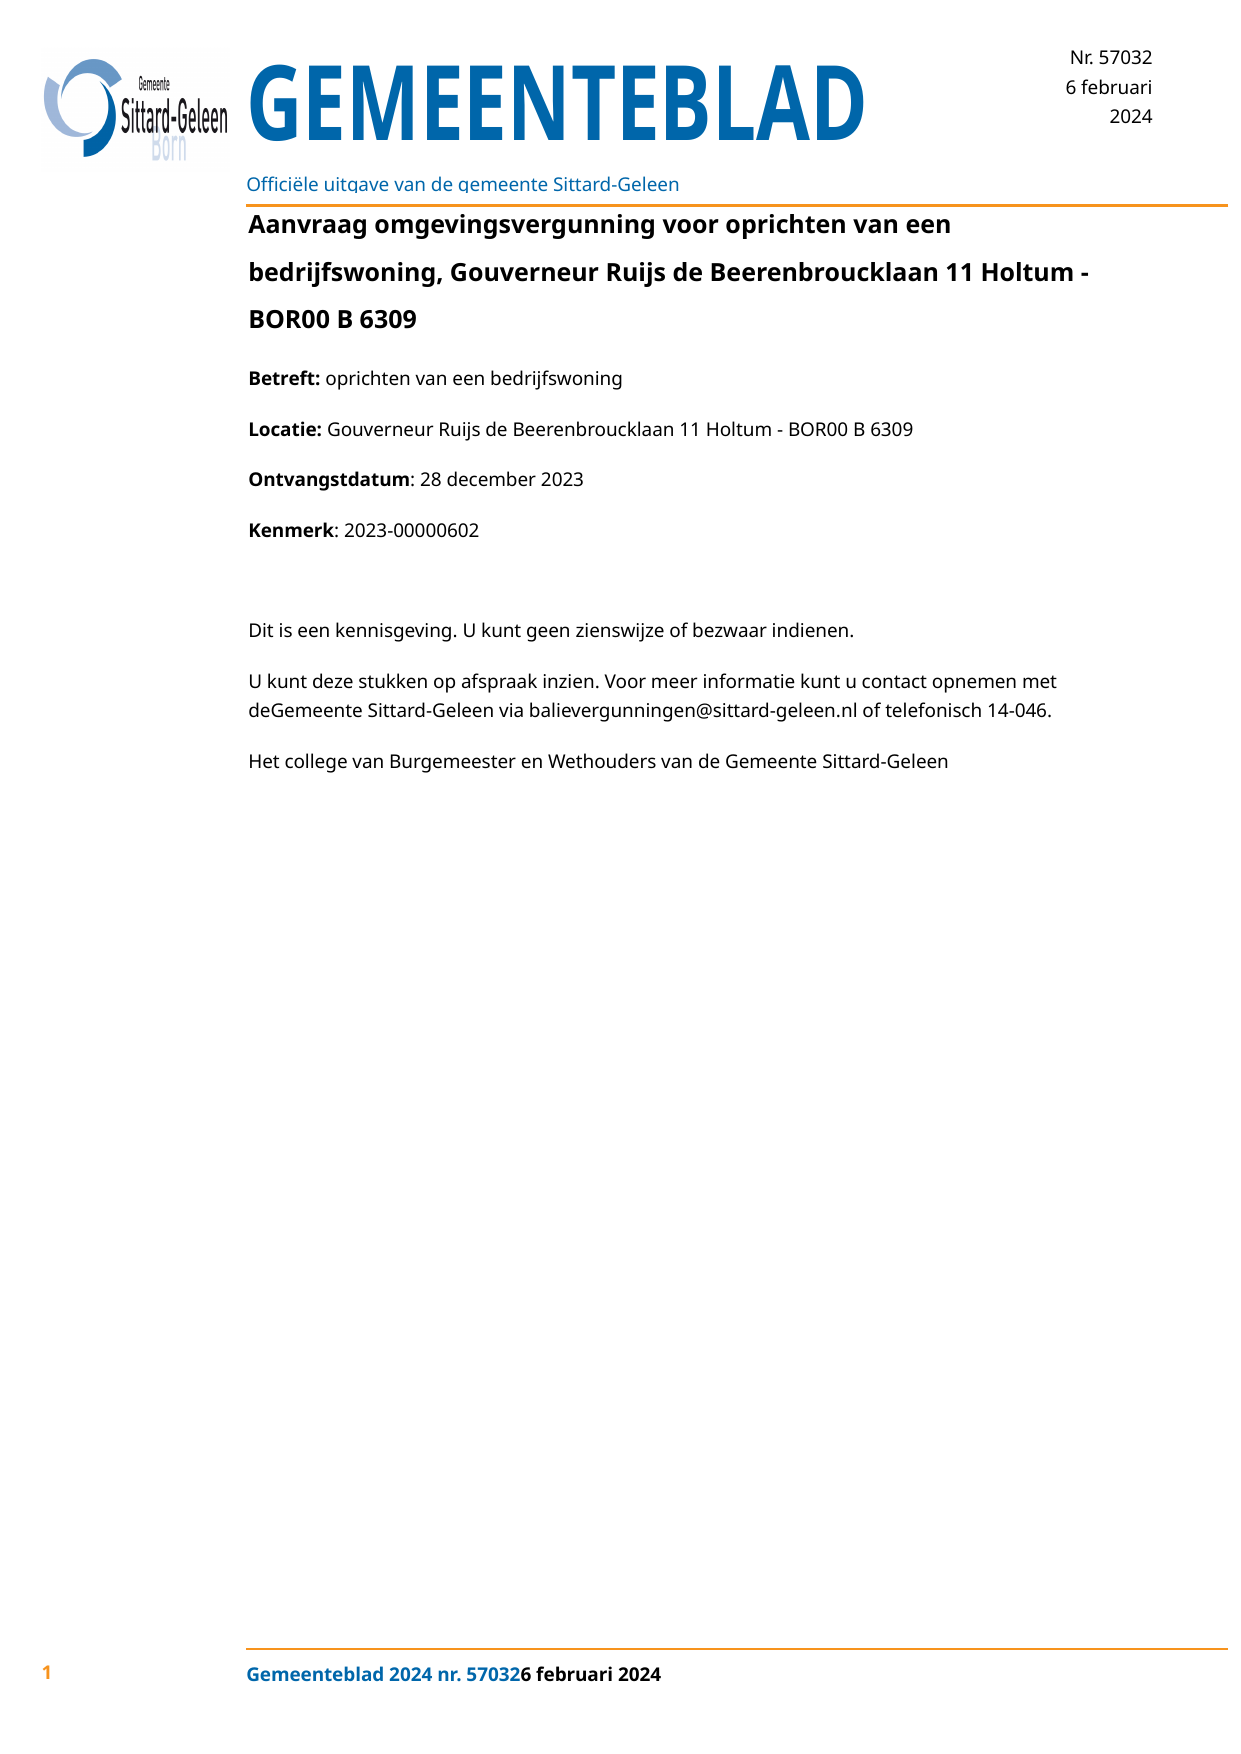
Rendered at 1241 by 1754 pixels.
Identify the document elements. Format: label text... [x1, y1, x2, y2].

text Het college van Burgemeester en Wethouders van de Gemeente Sittard-Geleen [248, 748, 1152, 774]
text Kenmerk: 2023-00000602 [248, 517, 1152, 542]
text Betreft: oprichten van een bedrijfswoning [248, 366, 1152, 391]
text Locatie: Gouverneur Ruijs de Beerenbroucklaan 11 Holtum - BOR00 B 6309 [248, 416, 1152, 442]
text U kunt deze stukken op afspraak inzien. Voor meer informatie kunt u contact opnemen met deGemeente Sittard-Geleen via balievergunningen@sittard-geleen.nl of telefonisch 14-046. [248, 668, 1152, 723]
text Aanvraag omgevingsvergunning voor oprichten van een bedrijfswoning, Gouverneur Ruijs de Beerenbroucklaan 11 Holtum - BOR00 B 6309 [248, 207, 1152, 336]
text Dit is een kennisgeving. U kunt geen zienswijze of bezwaar indienen. [248, 618, 1152, 643]
picture [41, 47, 231, 172]
text Ontvangstdatum: 28 december 2023 [248, 466, 1152, 492]
